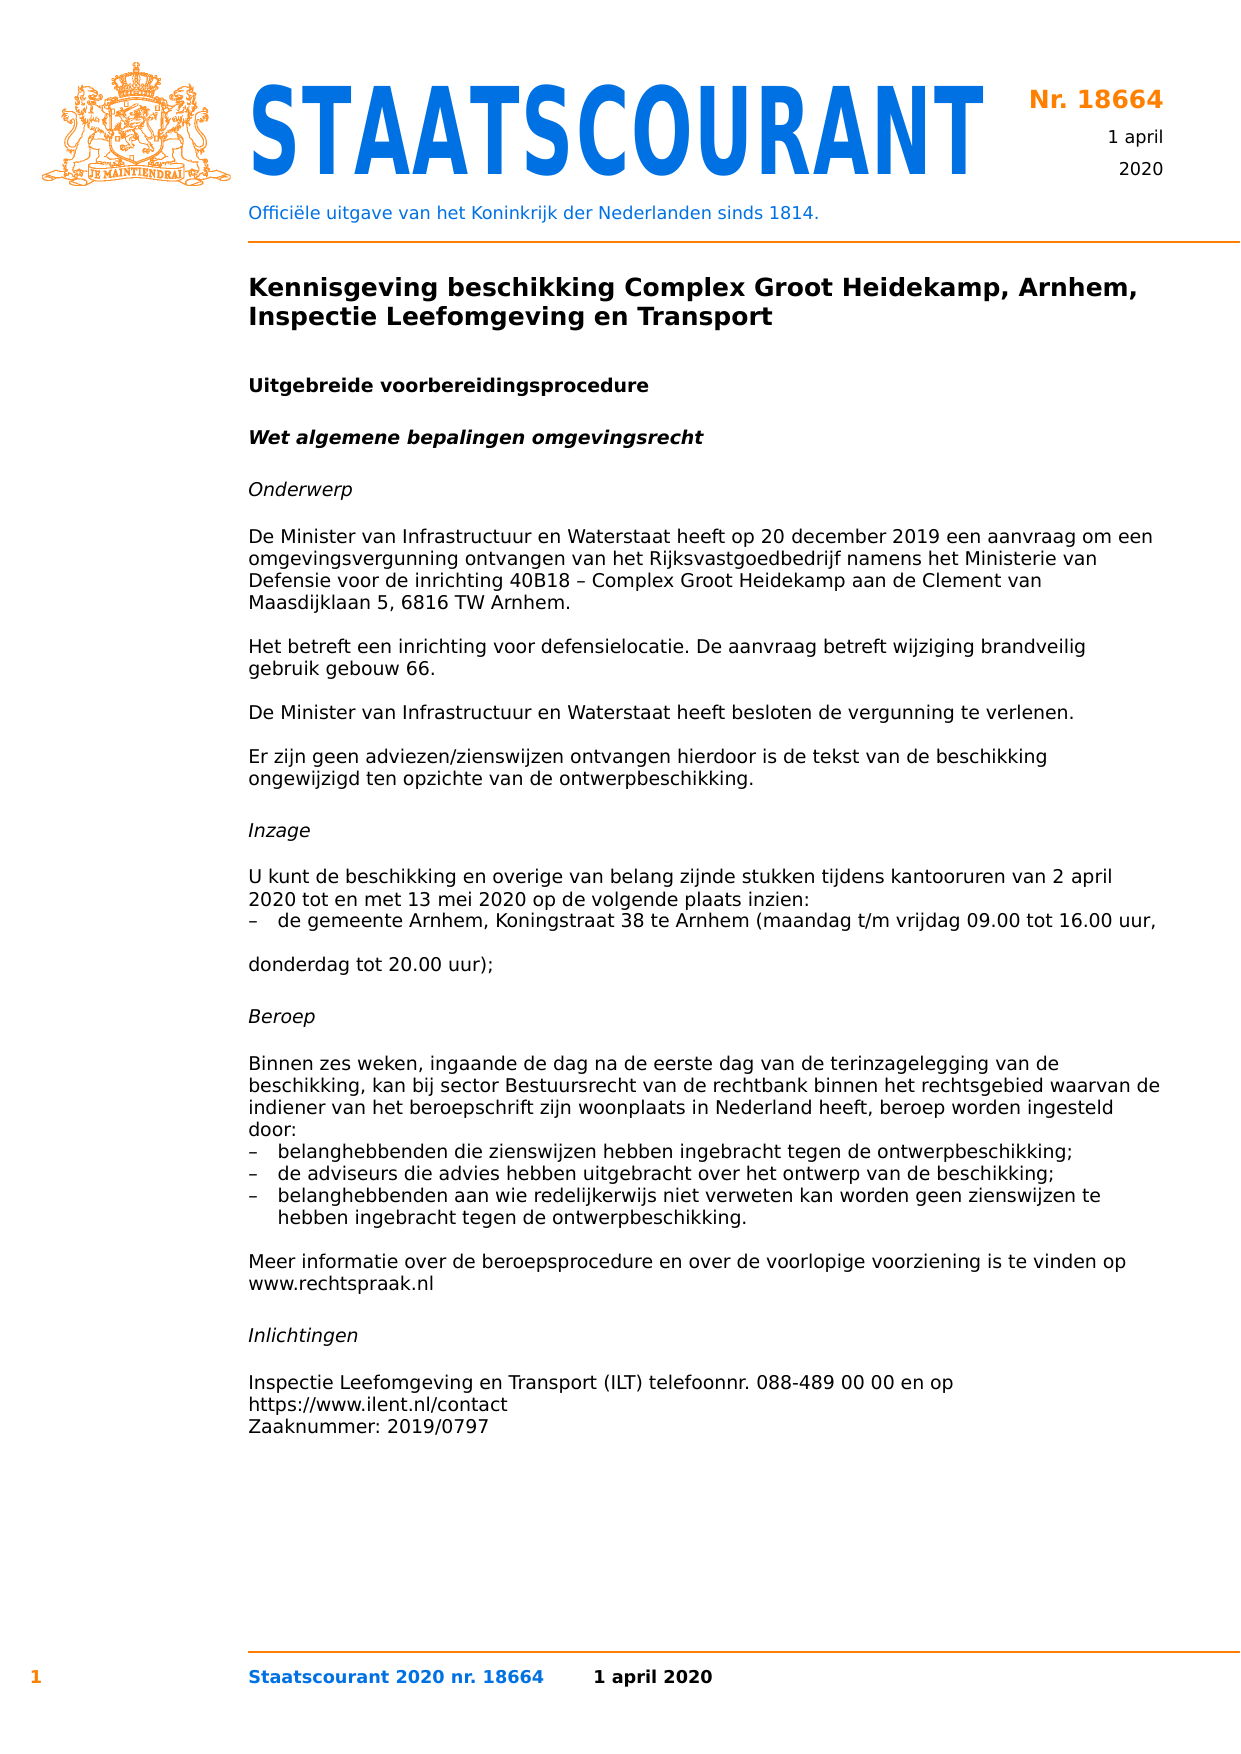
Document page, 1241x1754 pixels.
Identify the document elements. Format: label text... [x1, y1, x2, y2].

text – de adviseurs die advies hebben uitgebracht over het ontwerp van de beschikking; [248, 1163, 1163, 1185]
table_cell Officiële uitgave van het Koninkrijk der Nederlanden sinds 1814. [248, 203, 1240, 241]
subtitle Inzage [248, 819, 1163, 841]
table_cell 1 april [998, 121, 1240, 153]
text U kunt de beschikking en overige van belang zijnde stukken tijdens kantooruren van 2 april 2020 tot en met 13 mei 2020 op de volgende plaats inzien: [248, 866, 1163, 910]
text – de gemeente Arnhem, Koningstraat 38 te Arnhem (maandag t/m vrijdag 09.00 tot 16.00 uur, [248, 910, 1163, 932]
text De Minister van Infrastructuur en Waterstaat heeft op 20 december 2019 een aanvraag om een omgevingsvergunning ontvangen van het Rijksvastgoedbedrijf namens het Ministerie van Defensie voor de inrichting 40B18 – Complex Groot Heidekamp aan de Clement van Maasdijklaan 5, 6816 TW Arnhem. [248, 526, 1163, 614]
text Inspectie Leefomgeving en Transport (ILT) telefoonnr. 088-489 00 00 en op https://www.ilent.nl/contact [248, 1372, 1163, 1416]
text Zaaknummer: 2019/0797 [248, 1416, 1163, 1438]
text – belanghebbenden die zienswijzen hebben ingebracht tegen de ontwerpbeschikking; [248, 1141, 1163, 1163]
text Er zijn geen adviezen/zienswijzen ontvangen hierdoor is de tekst van de beschikking ongewijzigd ten opzichte van de ontwerpbeschikking. [248, 746, 1163, 789]
picture [41, 62, 231, 186]
subtitle Wet algemene bepalingen omgevingsrecht [248, 427, 1163, 449]
text Meer informatie over de beroepsprocedure en over de voorlopige voorziening is te vinden op www.rechtspraak.nl [248, 1251, 1163, 1295]
table_header [25, 62, 248, 241]
text Het betreft een inrichting voor defensielocatie. De aanvraag betreft wijziging brandveilig gebruik gebouw 66. [248, 636, 1163, 680]
subtitle Beroep [248, 1006, 1163, 1028]
subtitle Kennisgeving beschikking Complex Groot Heidekamp, Arnhem, Inspectie Leefomgeving en Transport [248, 273, 1163, 331]
text De Minister van Infrastructuur en Waterstaat heeft besloten de vergunning te verlenen. [248, 702, 1163, 724]
text Binnen zes weken, ingaande de dag na de eerste dag van de terinzagelegging van de beschikking, kan bij sector Bestuursrecht van de rechtbank binnen het rechtsgebied waarvan de indiener van het beroepschrift zijn woonplaats in Nederland heeft, beroep worden ingesteld door: [248, 1053, 1163, 1141]
table_header STAATSCOURANT [248, 62, 998, 203]
text donderdag tot 20.00 uur); [248, 954, 1163, 976]
subtitle Uitgebreide voorbereidingsprocedure [248, 375, 1163, 397]
table_cell 2020 [998, 153, 1240, 203]
table_header Nr. 18664 [998, 62, 1240, 121]
subtitle Inlichtingen [248, 1325, 1163, 1347]
subtitle Onderwerp [248, 479, 1163, 501]
text – belanghebbenden aan wie redelijkerwijs niet verweten kan worden geen zienswijzen te hebben ingebracht tegen de ontwerpbeschikking. [248, 1185, 1163, 1229]
